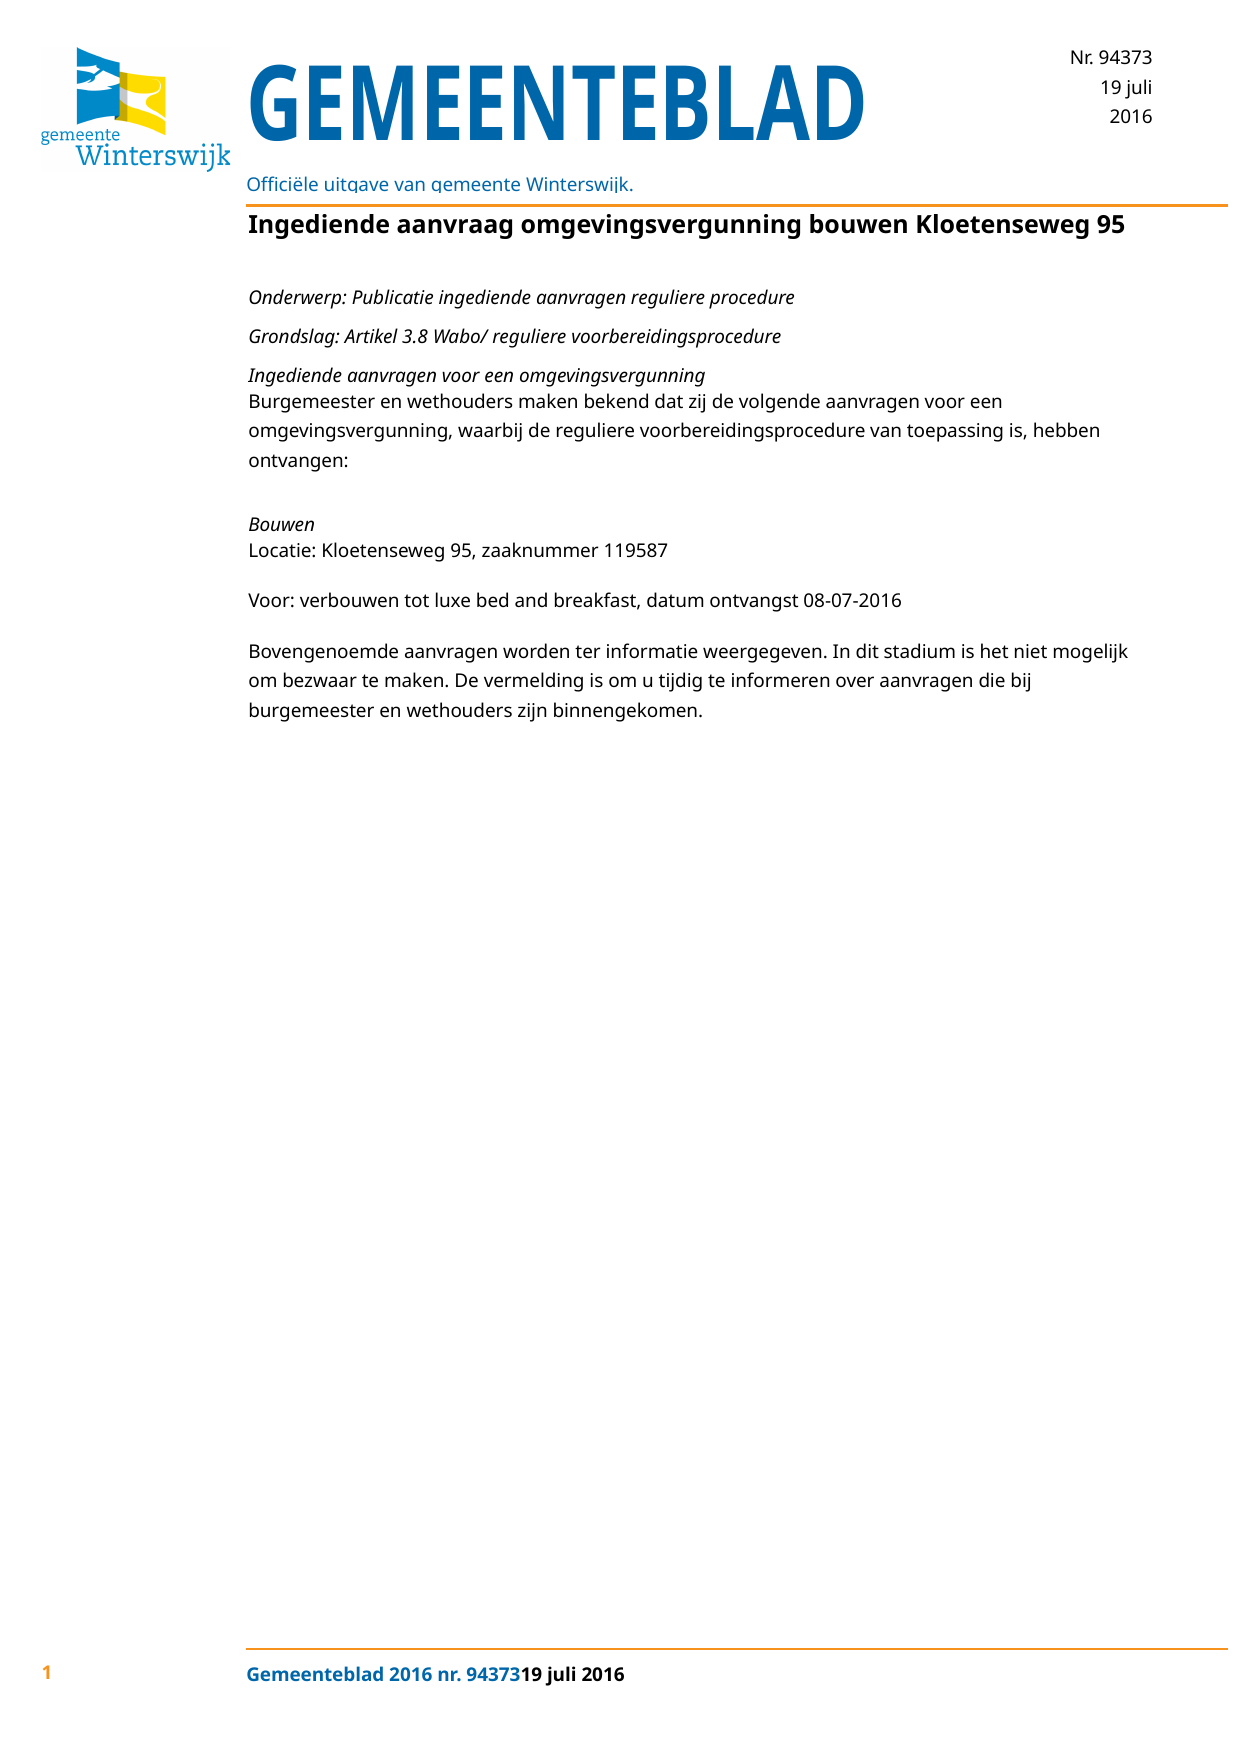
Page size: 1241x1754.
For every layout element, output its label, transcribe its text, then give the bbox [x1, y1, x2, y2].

text Ingediende aanvraag omgevingsvergunning bouwen Kloetenseweg 95 [248, 207, 1152, 241]
picture [41, 47, 231, 172]
text Burgemeester en wethouders maken bekend dat zij de volgende aanvragen voor een omgevingsvergunning, waarbij de reguliere voorbereidingsprocedure van toepassing is, hebben ontvangen: [248, 388, 1152, 473]
text Grondslag: Artikel 3.8 Wabo/ reguliere voorbereidingsprocedure [248, 323, 1152, 349]
text Ingediende aanvragen voor een omgevingsvergunning [248, 362, 1152, 388]
text Locatie: Kloetenseweg 95, zaaknummer 119587 [248, 537, 1152, 563]
text Voor: verbouwen tot luxe bed and breakfast, datum ontvangst 08-07-2016 [248, 587, 1152, 613]
text Bovengenoemde aanvragen worden ter informatie weergegeven. In dit stadium is het niet mogelijk om bezwaar te maken. De vermelding is om u tijdig te informeren over aanvragen die bij burgemeester en wethouders zijn binnengekomen. [248, 638, 1152, 723]
text Onderwerp: Publicatie ingediende aanvragen reguliere procedure [248, 284, 1152, 309]
text Bouwen [248, 511, 1152, 537]
picture [225, 153, 231, 162]
